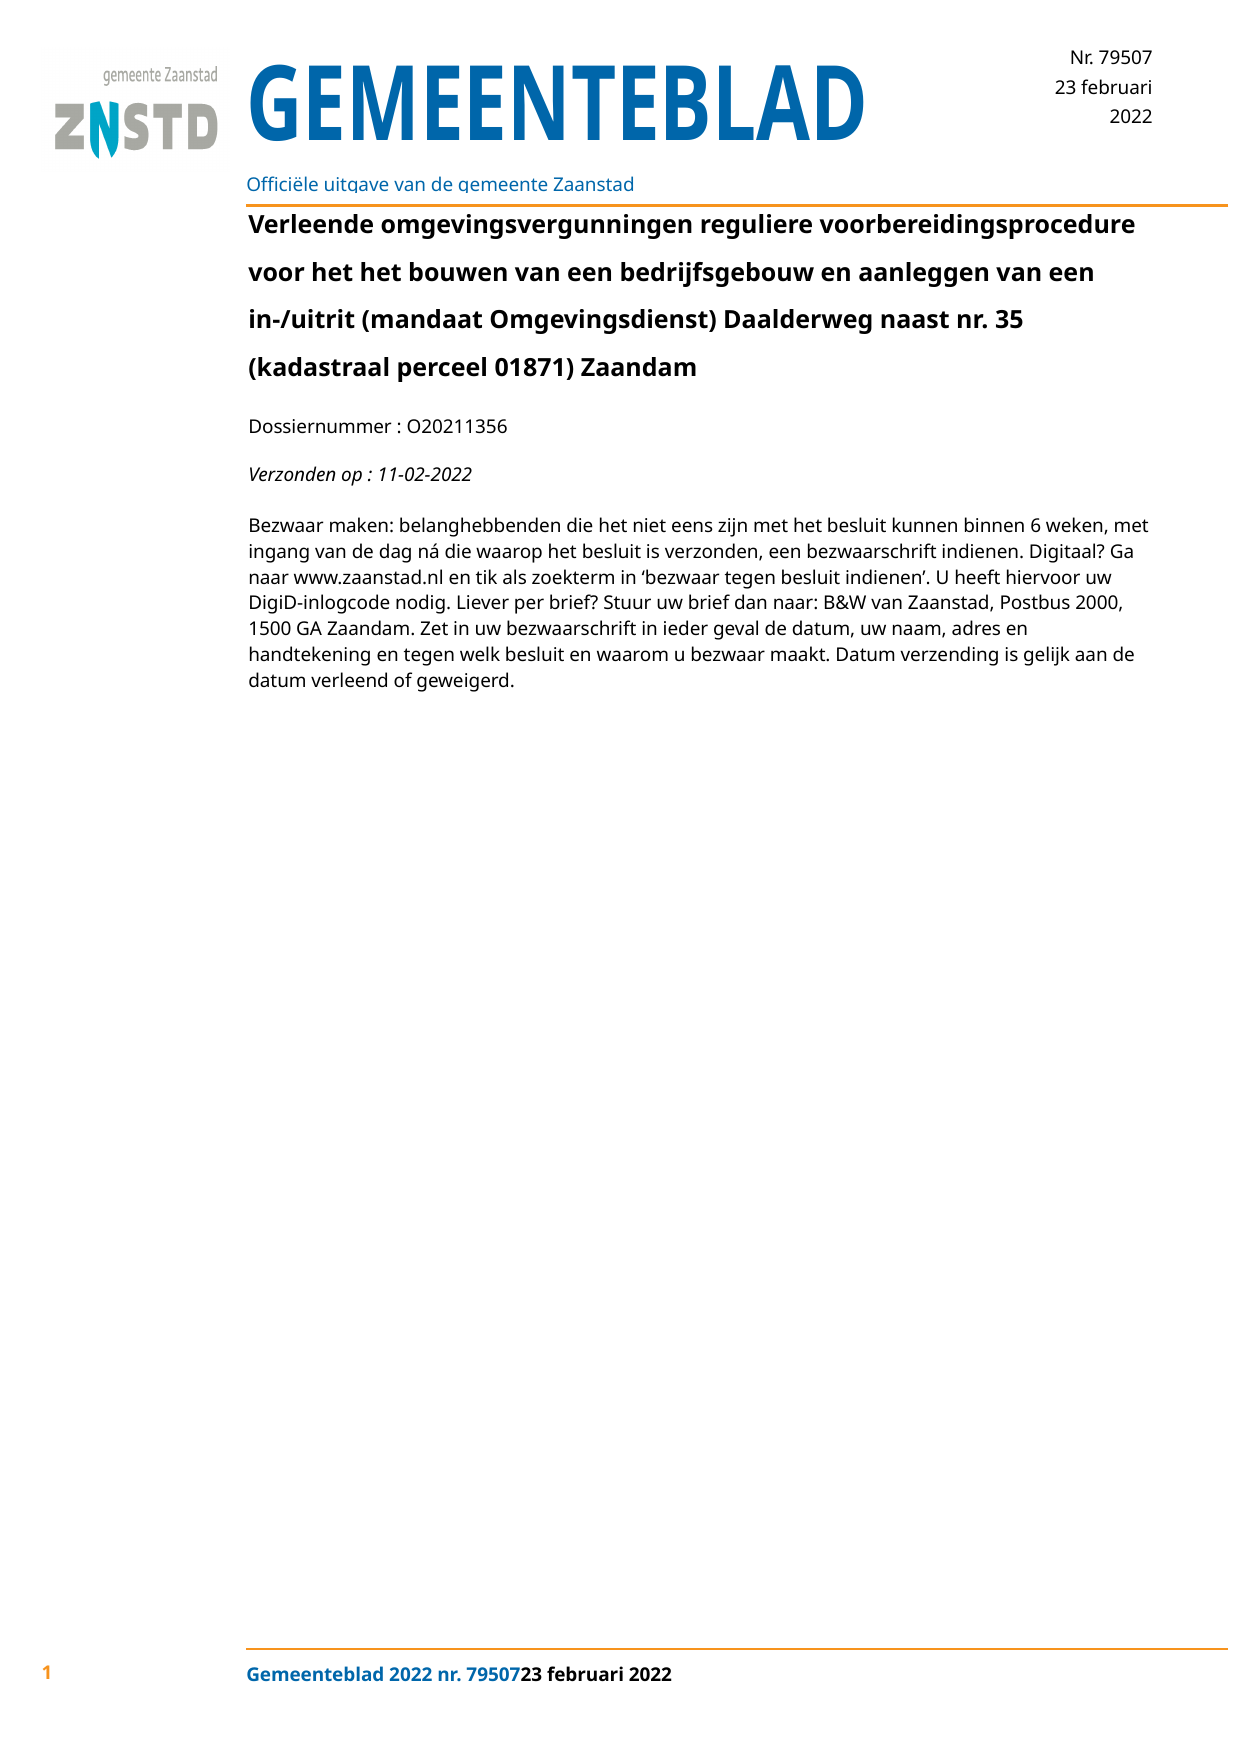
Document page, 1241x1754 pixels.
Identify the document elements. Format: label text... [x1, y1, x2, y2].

picture [41, 47, 231, 172]
text Verzonden op : 11-02-2022 [248, 461, 1152, 487]
text Dossiernummer : O20211356 [248, 413, 1152, 439]
text Verleende omgevingsvergunningen reguliere voorbereidingsprocedure voor het het bouwen van een bedrijfsgebouw en aanleggen van een in-/uitrit (mandaat Omgevingsdienst) Daalderweg naast nr. 35 (kadastraal perceel 01871) Zaandam [248, 207, 1152, 384]
text Bezwaar maken: belanghebbenden die het niet eens zijn met het besluit kunnen binnen 6 weken, met ingang van de dag ná die waarop het besluit is verzonden, een bezwaarschrift indienen. Digitaal? Ga naar www.zaanstad.nl en tik als zoekterm in ‘bezwaar tegen besluit indienen’. U heeft hiervoor uw DigiD-inlogcode nodig. Liever per brief? Stuur uw brief dan naar: B&W van Zaanstad, Postbus 2000, 1500 GA Zaandam. Zet in uw bezwaarschrift in ieder geval de datum, uw naam, adres en handtekening en tegen welk besluit en waarom u bezwaar maakt. Datum verzending is gelijk aan de datum verleend of geweigerd. [248, 512, 1152, 692]
